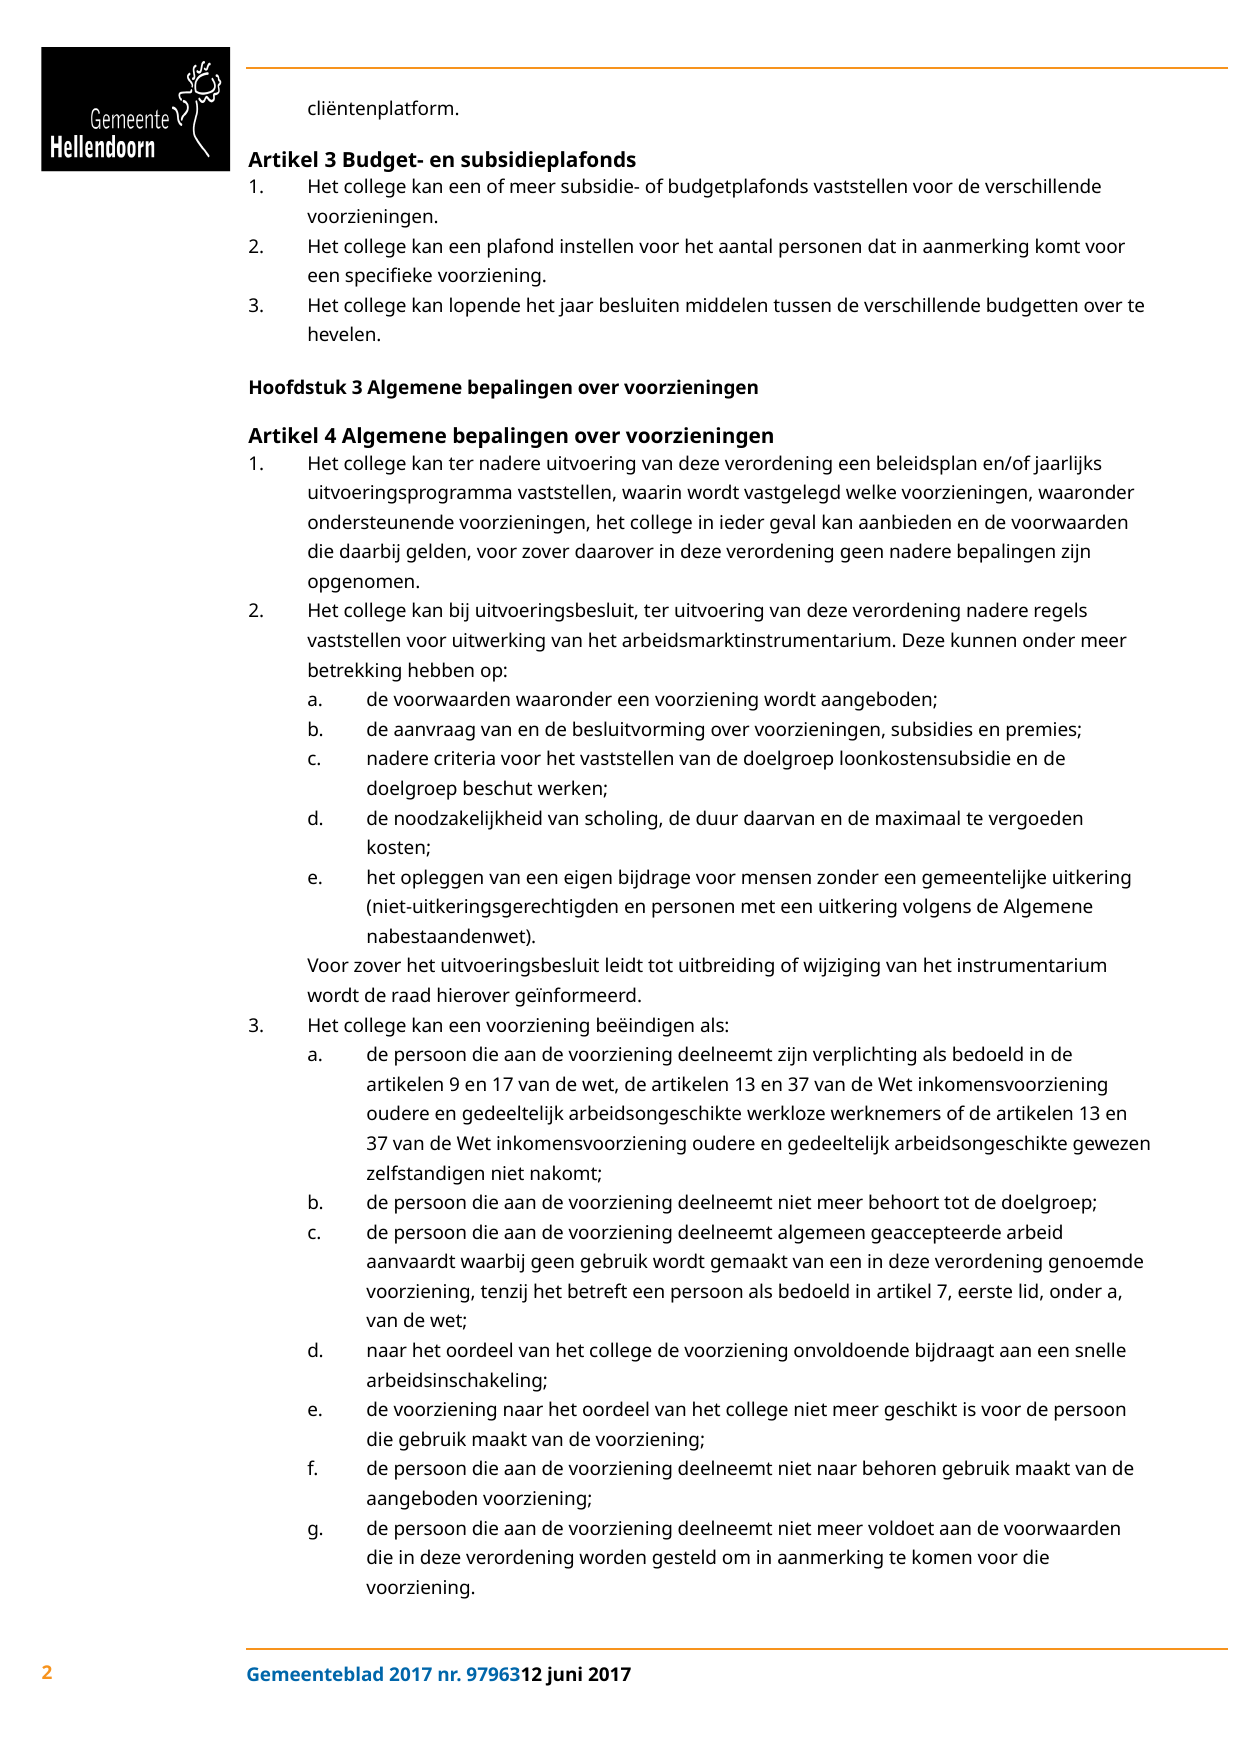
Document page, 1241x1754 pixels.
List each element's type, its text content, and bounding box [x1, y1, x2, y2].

list Voor zover het uitvoeringsbesluit leidt tot uitbreiding of wijziging van het instrumentarium wordt de raad hierover geïnformeerd. [248, 953, 1152, 1008]
list Het college kan een voorziening beëindigen als: [248, 1012, 1152, 1037]
text Artikel 3 Budget- en subsidieplafonds [248, 145, 1152, 174]
list de persoon die aan de voorziening deelneemt niet meer voldoet aan de voorwaarden die in deze verordening worden gesteld om in aanmerking te komen voor die voorziening. [307, 1515, 1152, 1599]
list nadere criteria voor het vaststellen van de doelgroep loonkostensubsidie en de doelgroep beschut werken; [307, 746, 1152, 801]
list de persoon die aan de voorziening deelneemt niet meer behoort tot de doelgroep; [307, 1189, 1152, 1215]
list de persoon die aan de voorziening deelneemt niet naar behoren gebruik maakt van de aangeboden voorziening; [307, 1456, 1152, 1511]
list cliëntenplatform. [248, 95, 1152, 121]
list de voorwaarden waaronder een voorziening wordt aangeboden; [307, 686, 1152, 712]
list het opleggen van een eigen bijdrage voor mensen zonder een gemeentelijke uitkering (niet-uitkeringsgerechtigden en personen met een uitkering volgens de Algemene nabestaandenwet). [307, 864, 1152, 949]
list Het college kan een of meer subsidie- of budgetplafonds vaststellen voor de verschillende voorzieningen. [248, 174, 1152, 229]
list Het college kan ter nadere uitvoering van deze verordening een beleidsplan en/of jaarlijks uitvoeringsprogramma vaststellen, waarin wordt vastgelegd welke voorzieningen, waaronder ondersteunende voorzieningen, het college in ieder geval kan aanbieden en de voorwaarden die daarbij gelden, voor zover daarover in deze verordening geen nadere bepalingen zijn opgenomen. [248, 450, 1152, 594]
list de voorziening naar het oordeel van het college niet meer geschikt is voor de persoon die gebruik maakt van de voorziening; [307, 1396, 1152, 1452]
list Het college kan lopende het jaar besluiten middelen tussen de verschillende budgetten over te hevelen. [248, 292, 1152, 347]
picture [41, 47, 231, 172]
list Het college kan bij uitvoeringsbesluit, ter uitvoering van deze verordening nadere regels vaststellen voor uitwerking van het arbeidsmarktinstrumentarium. Deze kunnen onder meer betrekking hebben op: [248, 598, 1152, 682]
list naar het oordeel van het college de voorziening onvoldoende bijdraagt aan een snelle arbeidsinschakeling; [307, 1337, 1152, 1392]
list de persoon die aan de voorziening deelneemt algemeen geaccepteerde arbeid aanvaardt waarbij geen gebruik wordt gemaakt van een in deze verordening genoemde voorziening, tenzij het betreft een persoon als bedoeld in artikel 7, eerste lid, onder a, van de wet; [307, 1219, 1152, 1333]
list Het college kan een plafond instellen voor het aantal personen dat in aanmerking komt voor een specifieke voorziening. [248, 233, 1152, 288]
list de aanvraag van en de besluitvorming over voorzieningen, subsidies en premies; [307, 716, 1152, 742]
text Artikel 4 Algemene bepalingen over voorzieningen [248, 421, 1152, 450]
list de noodzakelijkheid van scholing, de duur daarvan en de maximaal te vergoeden kosten; [307, 805, 1152, 860]
text Hoofdstuk 3 Algemene bepalingen over voorzieningen [248, 372, 1152, 400]
list de persoon die aan de voorziening deelneemt zijn verplichting als bedoeld in de artikelen 9 en 17 van de wet, de artikelen 13 en 37 van de Wet inkomensvoorziening oudere en gedeeltelijk arbeidsongeschikte werkloze werknemers of de artikelen 13 en 37 van de Wet inkomensvoorziening oudere en gedeeltelijk arbeidsongeschikte gewezen zelfstandigen niet nakomt; [307, 1041, 1152, 1185]
